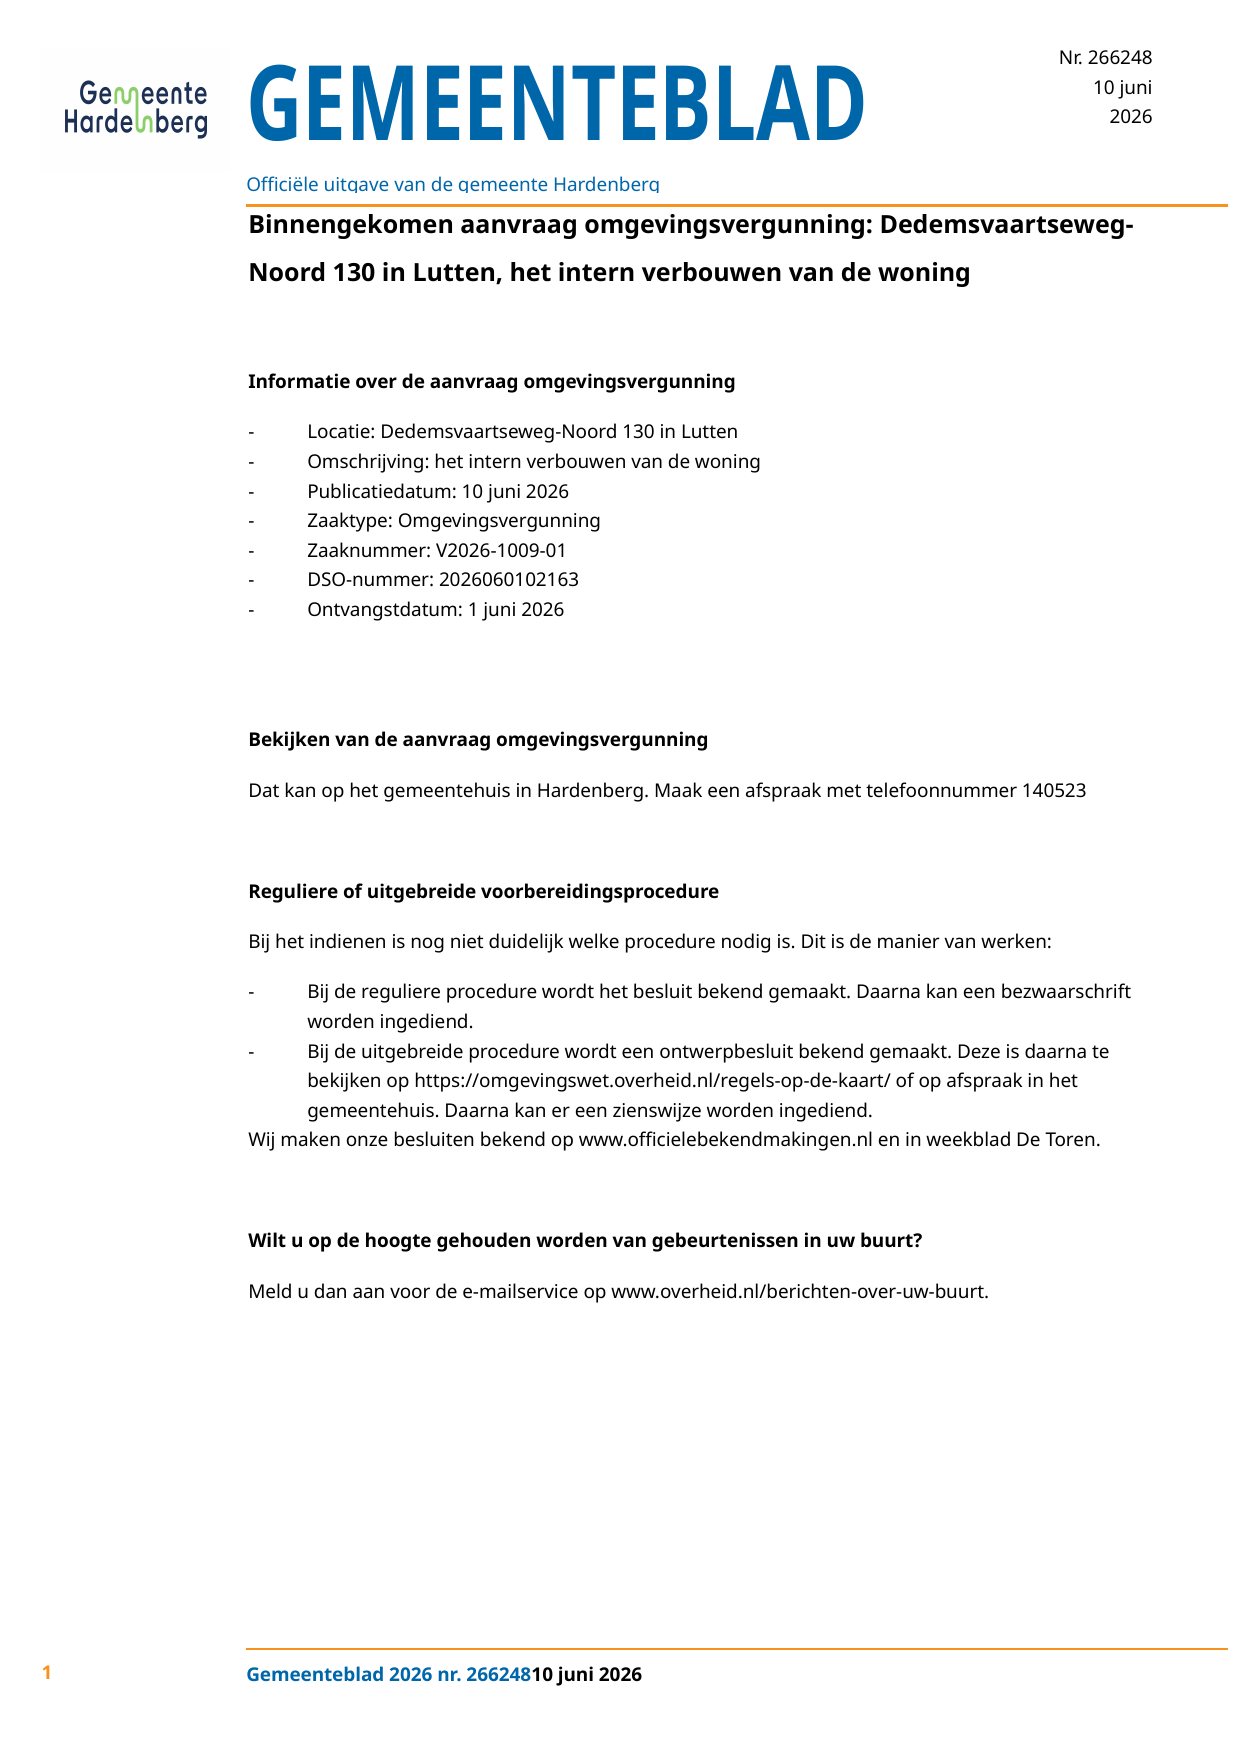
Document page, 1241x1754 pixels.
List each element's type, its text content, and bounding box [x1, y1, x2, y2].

list Ontvangstdatum: 1 juni 2026 [248, 596, 1152, 622]
list DSO-nummer: 2026060102163 [248, 567, 1152, 592]
list Locatie: Dedemsvaartseweg-Noord 130 in Lutten [248, 419, 1152, 444]
list Zaaktype: Omgevingsvergunning [248, 507, 1152, 533]
list Zaaknummer: V2026-1009-01 [248, 537, 1152, 563]
text Wilt u op de hoogte gehouden worden van gebeurtenissen in uw buurt? [248, 1227, 1152, 1253]
text Dat kan op het gemeentehuis in Hardenberg. Maak een afspraak met telefoonnummer 140523 [248, 777, 1152, 803]
text Bij het indienen is nog niet duidelijk welke procedure nodig is. Dit is de manier van werken: [248, 928, 1152, 954]
picture [41, 47, 231, 172]
list Bij de uitgebreide procedure wordt een ontwerpbesluit bekend gemaakt. Deze is daarna te bekijken op https://omgevingswet.overheid.nl/regels-op-de-kaart/ of op afspraak in het gemeentehuis. Daarna kan er een zienswijze worden ingediend. [248, 1038, 1152, 1123]
text Reguliere of uitgebreide voorbereidingsprocedure [248, 878, 1152, 904]
text Bekijken van de aanvraag omgevingsvergunning [248, 727, 1152, 752]
list Bij de reguliere procedure wordt het besluit bekend gemaakt. Daarna kan een bezwaarschrift worden ingediend. [248, 979, 1152, 1034]
text Binnengekomen aanvraag omgevingsvergunning: Dedemsvaartseweg-Noord 130 in Lutten, het intern verbouwen van de woning [248, 207, 1152, 288]
text Meld u dan aan voor de e-mailservice op www.overheid.nl/berichten-over-uw-buurt. [248, 1278, 1152, 1304]
list Omschrijving: het intern verbouwen van de woning [248, 448, 1152, 474]
list Publicatiedatum: 10 juni 2026 [248, 478, 1152, 504]
text Informatie over de aanvraag omgevingsvergunning [248, 368, 1152, 394]
text Wij maken onze besluiten bekend op www.officielebekendmakingen.nl en in weekblad De Toren. [248, 1127, 1152, 1152]
